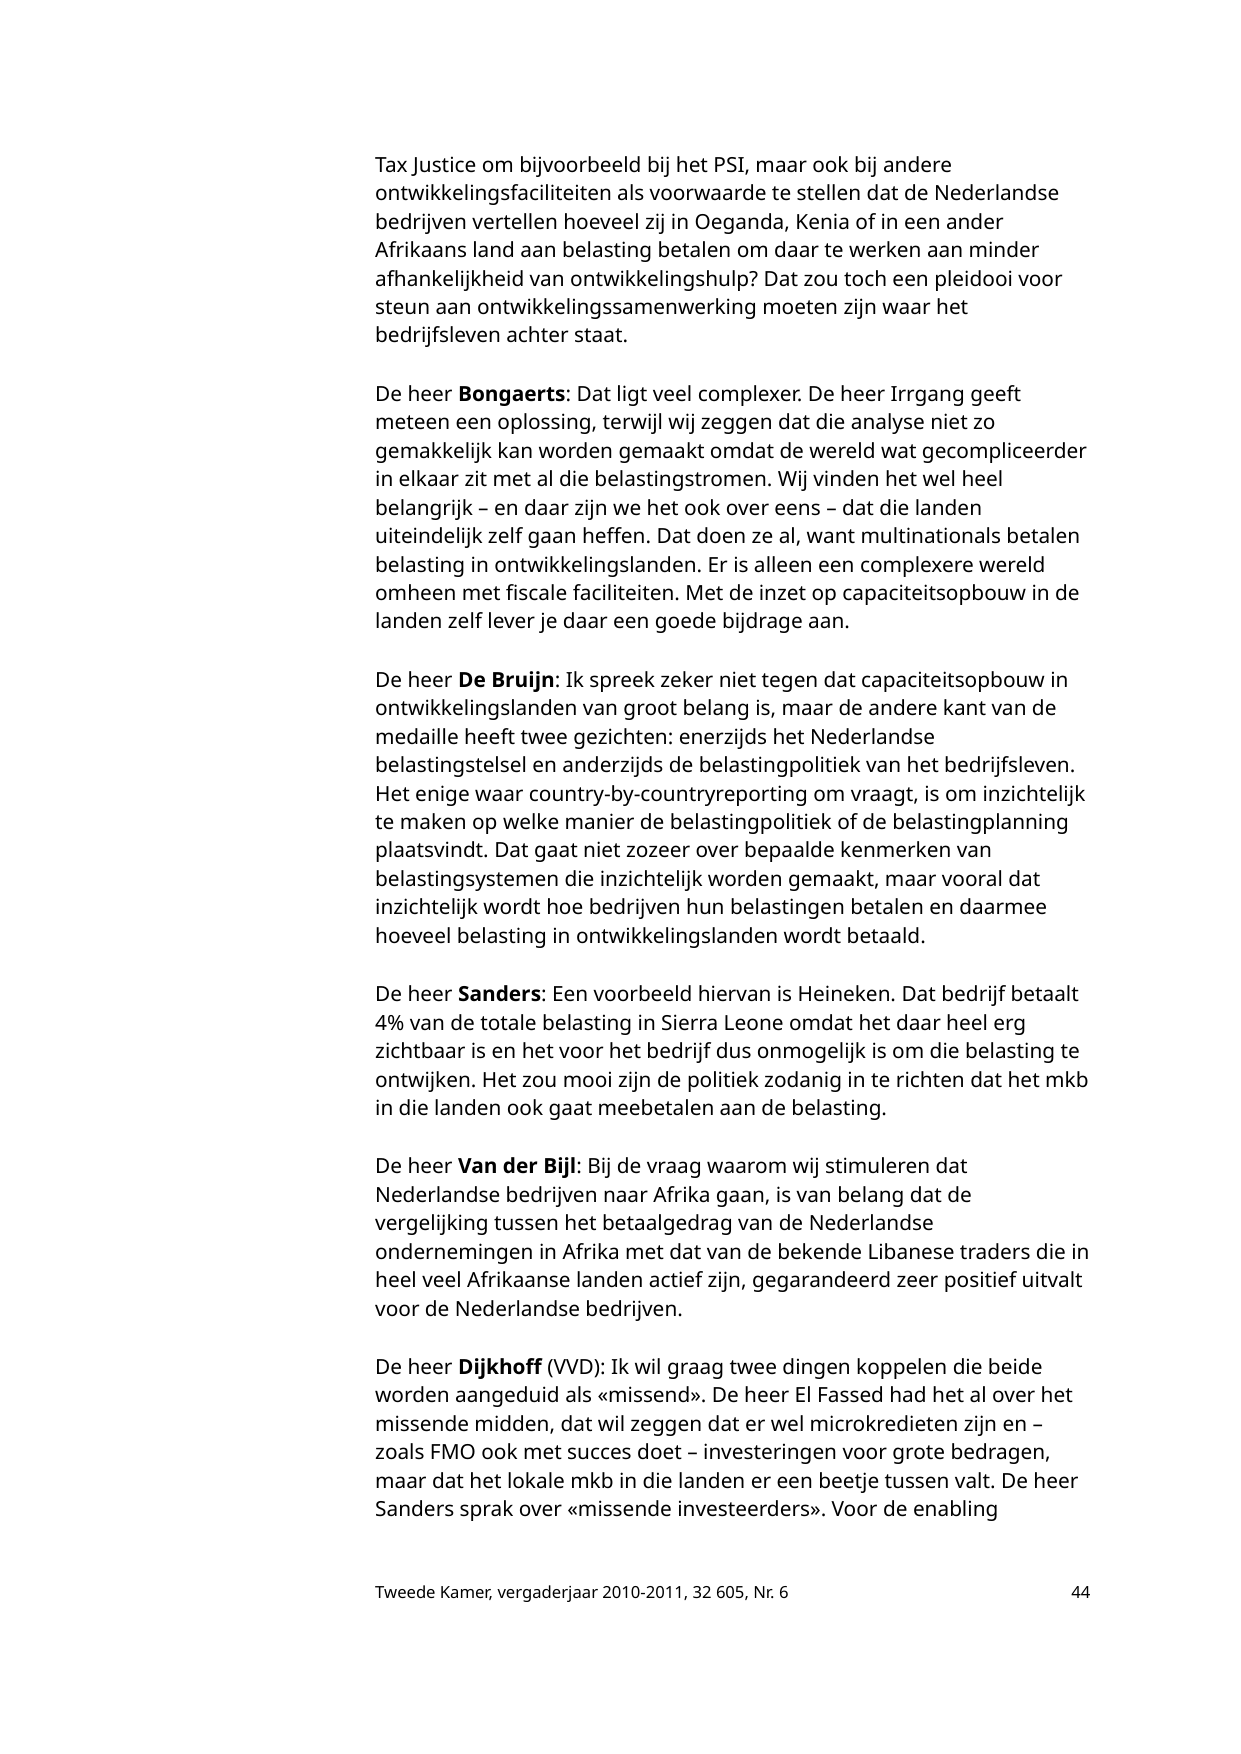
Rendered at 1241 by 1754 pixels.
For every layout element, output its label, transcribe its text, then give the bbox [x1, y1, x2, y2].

text Tax Justice om bijvoorbeeld bij het PSI, maar ook bij andere ontwikkelingsfaciliteiten als voorwaarde te stellen dat de Nederlandse bedrijven vertellen hoeveel zij in Oeganda, Kenia of in een ander Afrikaans land aan belasting betalen om daar te werken aan minder afhankelijkheid van ontwikkelingshulp? Dat zou toch een pleidooi voor steun aan ontwikkelingssamenwerking moeten zijn waar het bedrijfsleven achter staat. [375, 150, 1090, 349]
text De heer Dijkhoff (VVD): Ik wil graag twee dingen koppelen die beide worden aangeduid als «missend». De heer El Fassed had het al over het missende midden, dat wil zeggen dat er wel microkredieten zijn en – zoals FMO ook met succes doet – investeringen voor grote bedragen, maar dat het lokale mkb in die landen er een beetje tussen valt. De heer Sanders sprak over «missende investeerders». Voor de enabling [375, 1352, 1090, 1523]
text De heer De Bruijn: Ik spreek zeker niet tegen dat capaciteitsopbouw in ontwikkelingslanden van groot belang is, maar de andere kant van de medaille heeft twee gezichten: enerzijds het Nederlandse belastingstelsel en anderzijds de belastingpolitiek van het bedrijfsleven. Het enige waar country-by-countryreporting om vraagt, is om inzichtelijk te maken op welke manier de belastingpolitiek of de belastingplanning plaatsvindt. Dat gaat niet zozeer over bepaalde kenmerken van belastingsystemen die inzichtelijk worden gemaakt, maar vooral dat inzichtelijk wordt hoe bedrijven hun belastingen betalen en daarmee hoeveel belasting in ontwikkelingslanden wordt betaald. [375, 665, 1090, 949]
text De heer Bongaerts: Dat ligt veel complexer. De heer Irrgang geeft meteen een oplossing, terwijl wij zeggen dat die analyse niet zo gemakkelijk kan worden gemaakt omdat de wereld wat gecompliceerder in elkaar zit met al die belastingstromen. Wij vinden het wel heel belangrijk – en daar zijn we het ook over eens – dat die landen uiteindelijk zelf gaan heffen. Dat doen ze al, want multinationals betalen belasting in ontwikkelingslanden. Er is alleen een complexere wereld omheen met fiscale faciliteiten. Met de inzet op capaciteitsopbouw in de landen zelf lever je daar een goede bijdrage aan. [375, 379, 1090, 635]
text De heer Van der Bijl: Bij de vraag waarom wij stimuleren dat Nederlandse bedrijven naar Afrika gaan, is van belang dat de vergelijking tussen het betaalgedrag van de Nederlandse ondernemingen in Afrika met dat van de bekende Libanese traders die in heel veel Afrikaanse landen actief zijn, gegarandeerd zeer positief uitvalt voor de Nederlandse bedrijven. [375, 1152, 1090, 1322]
text De heer Sanders: Een voorbeeld hiervan is Heineken. Dat bedrijf betaalt 4% van de totale belasting in Sierra Leone omdat het daar heel erg zichtbaar is en het voor het bedrijf dus onmogelijk is om die belasting te ontwijken. Het zou mooi zijn de politiek zodanig in te richten dat het mkb in die landen ook gaat meebetalen aan de belasting. [375, 979, 1090, 1122]
